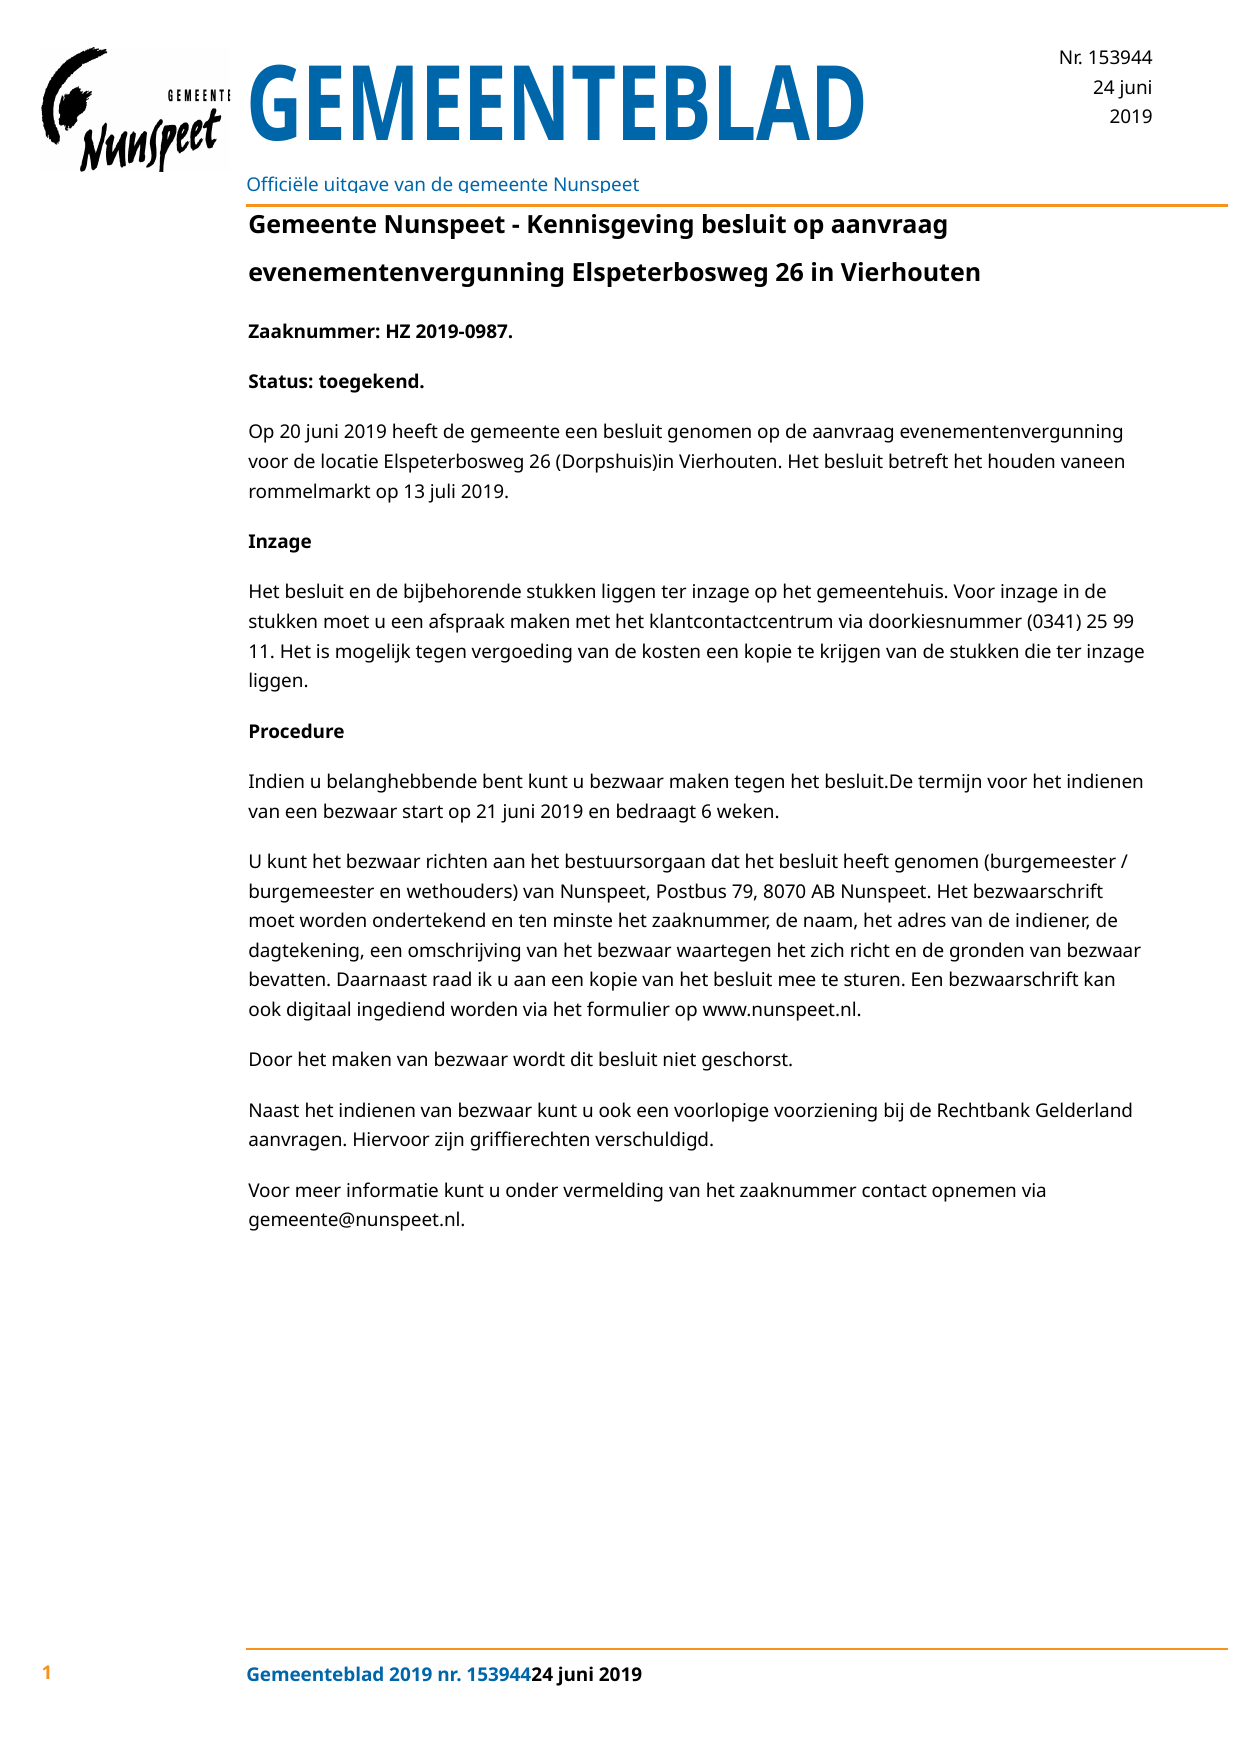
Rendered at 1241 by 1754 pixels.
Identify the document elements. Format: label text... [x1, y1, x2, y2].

text Voor meer informatie kunt u onder vermelding van het zaaknummer contact opnemen via gemeente@nunspeet.nl. [248, 1177, 1152, 1232]
text U kunt het bezwaar richten aan het bestuursorgaan dat het besluit heeft genomen (burgemeester / burgemeester en wethouders) van Nunspeet, Postbus 79, 8070 AB Nunspeet. Het bezwaarschrift moet worden ondertekend en ten minste het zaaknummer, de naam, het adres van de indiener, de dagtekening, een omschrijving van het bezwaar waartegen het zich richt en de gronden van bezwaar bevatten. Daarnaast raad ik u aan een kopie van het besluit mee te sturen. Een bezwaarschrift kan ook digitaal ingediend worden via het formulier op www.nunspeet.nl. [248, 848, 1152, 1022]
text Indien u belanghebbende bent kunt u bezwaar maken tegen het besluit.De termijn voor het indienen van een bezwaar start op 21 juni 2019 en bedraagt 6 weken. [248, 768, 1152, 824]
picture [41, 47, 231, 172]
text Gemeente Nunspeet - Kennisgeving besluit op aanvraag evenementenvergunning Elspeterbosweg 26 in Vierhouten [248, 207, 1152, 288]
text Het besluit en de bijbehorende stukken liggen ter inzage op het gemeentehuis. Voor inzage in de stukken moet u een afspraak maken met het klantcontactcentrum via doorkiesnummer (0341) 25 99 11. Het is mogelijk tegen vergoeding van de kosten een kopie te krijgen van de stukken die ter inzage liggen. [248, 579, 1152, 693]
text Procedure [248, 718, 1152, 744]
text Status: toegekend. [248, 368, 1152, 394]
text Naast het indienen van bezwaar kunt u ook een voorlopige voorziening bij de Rechtbank Gelderland aanvragen. Hiervoor zijn griffierechten verschuldigd. [248, 1097, 1152, 1152]
text Door het maken van bezwaar wordt dit besluit niet geschorst. [248, 1047, 1152, 1072]
text Op 20 juni 2019 heeft de gemeente een besluit genomen op de aanvraag evenementenvergunning voor de locatie Elspeterbosweg 26 (Dorpshuis)in Vierhouten. Het besluit betreft het houden vaneen rommelmarkt op 13 juli 2019. [248, 419, 1152, 504]
text Inzage [248, 528, 1152, 554]
text Zaaknummer: HZ 2019-0987. [248, 318, 1152, 344]
